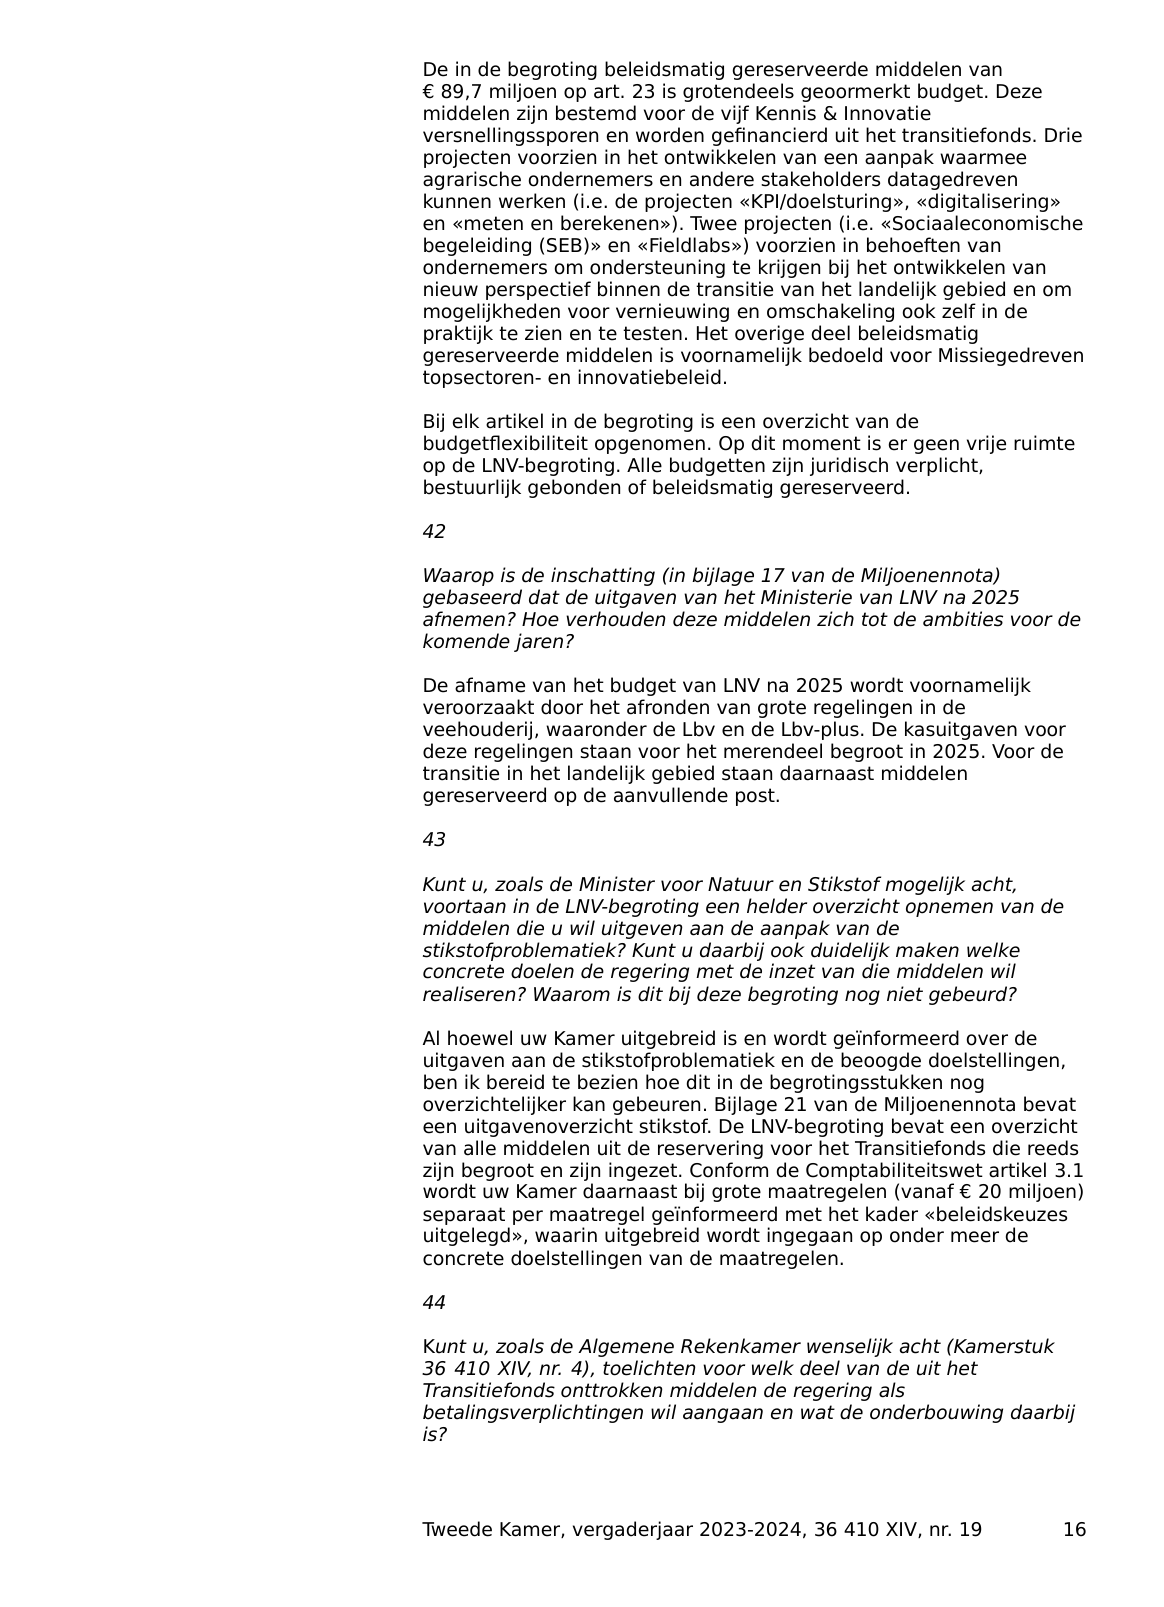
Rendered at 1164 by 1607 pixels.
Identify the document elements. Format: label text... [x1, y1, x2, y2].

subtitle 43 [422, 829, 1087, 851]
text De in de begroting beleidsmatig gereserveerde middelen van € 89,7 miljoen op art. 23 is grotendeels geoormerkt budget. Deze middelen zijn bestemd voor de vijf Kennis & Innovatie versnellingssporen en worden gefinancierd uit het transitiefonds. Drie projecten voorzien in het ontwikkelen van een aanpak waarmee agrarische ondernemers en andere stakeholders datagedreven kunnen werken (i.e. de projecten «KPI/doelsturing», «digitalisering» en «meten en berekenen»). Twee projecten (i.e. «Sociaaleconomische begeleiding (SEB)» en «Fieldlabs») voorzien in behoeften van ondernemers om ondersteuning te krijgen bij het ontwikkelen van nieuw perspectief binnen de transitie van het landelijk gebied en om mogelijkheden voor vernieuwing en omschakeling ook zelf in de praktijk te zien en te testen. Het overige deel beleidsmatig gereserveerde middelen is voornamelijk bedoeld voor Missiegedreven topsectoren- en innovatiebeleid. [422, 59, 1087, 389]
text Al hoewel uw Kamer uitgebreid is en wordt geïnformeerd over de uitgaven aan de stikstofproblematiek en de beoogde doelstellingen, ben ik bereid te bezien hoe dit in de begrotingsstukken nog overzichtelijker kan gebeuren. Bijlage 21 van de Miljoenennota bevat een uitgavenoverzicht stikstof. De LNV-begroting bevat een overzicht van alle middelen uit de reservering voor het Transitiefonds die reeds zijn begroot en zijn ingezet. Conform de Comptabiliteitswet artikel 3.1 wordt uw Kamer daarnaast bij grote maatregelen (vanaf € 20 miljoen) separaat per maatregel geïnformeerd met het kader «beleidskeuzes uitgelegd», waarin uitgebreid wordt ingegaan op onder meer de concrete doelstellingen van de maatregelen. [422, 1028, 1087, 1269]
text Waarop is de inschatting (in bijlage 17 van de Miljoenennota) gebaseerd dat de uitgaven van het Ministerie van LNV na 2025 afnemen? Hoe verhouden deze middelen zich tot de ambities voor de komende jaren? [422, 565, 1087, 653]
text De afname van het budget van LNV na 2025 wordt voornamelijk veroorzaakt door het afronden van grote regelingen in de veehouderij, waaronder de Lbv en de Lbv-plus. De kasuitgaven voor deze regelingen staan voor het merendeel begroot in 2025. Voor de transitie in het landelijk gebied staan daarnaast middelen gereserveerd op de aanvullende post. [422, 675, 1087, 807]
subtitle 44 [422, 1292, 1087, 1313]
text Kunt u, zoals de Minister voor Natuur en Stikstof mogelijk acht, voortaan in de LNV-begroting een helder overzicht opnemen van de middelen die u wil uitgeven aan de aanpak van de stikstofproblematiek? Kunt u daarbij ook duidelijk maken welke concrete doelen de regering met de inzet van die middelen wil realiseren? Waarom is dit bij deze begroting nog niet gebeurd? [422, 873, 1087, 1005]
text Kunt u, zoals de Algemene Rekenkamer wenselijk acht (Kamerstuk 36 410 XIV, nr. 4), toelichten voor welk deel van de uit het Transitiefonds onttrokken middelen de regering als betalingsverplichtingen wil aangaan en wat de onderbouwing daarbij is? [422, 1336, 1087, 1446]
subtitle 42 [422, 521, 1087, 543]
text Bij elk artikel in de begroting is een overzicht van de budgetflexibiliteit opgenomen. Op dit moment is er geen vrije ruimte op de LNV-begroting. Alle budgetten zijn juridisch verplicht, bestuurlijk gebonden of beleidsmatig gereserveerd. [422, 411, 1087, 499]
